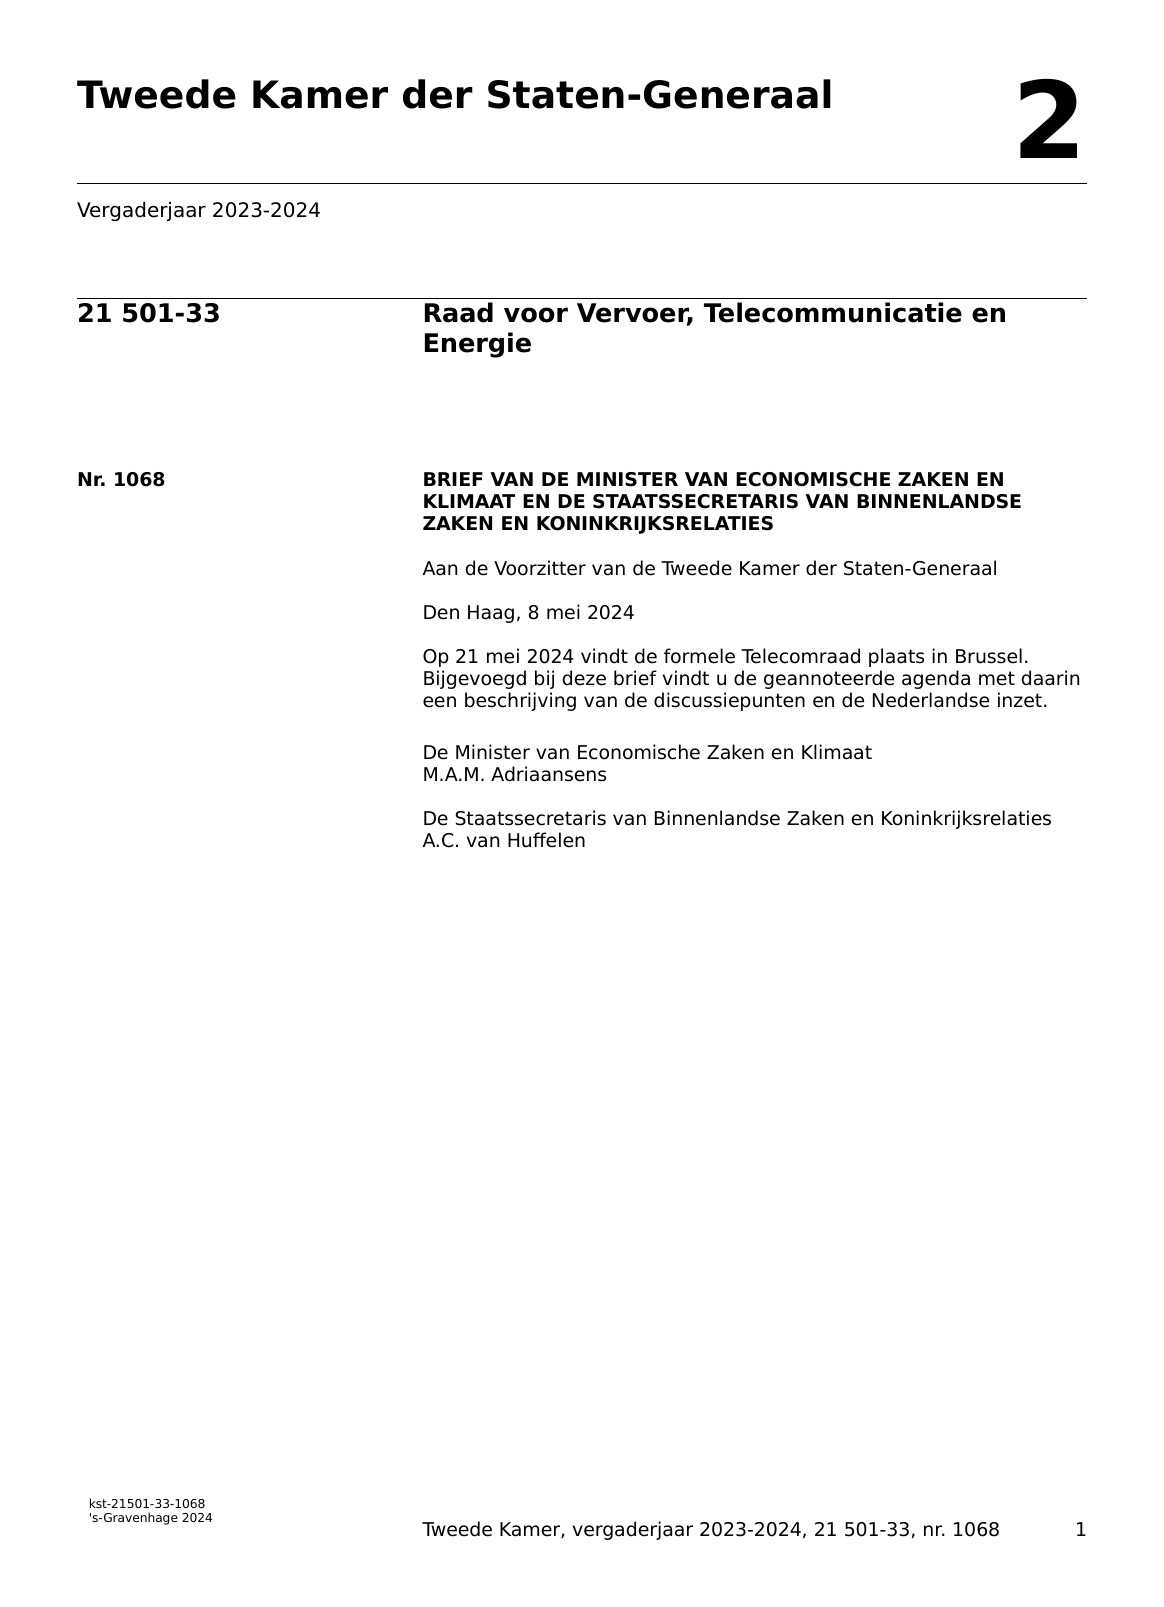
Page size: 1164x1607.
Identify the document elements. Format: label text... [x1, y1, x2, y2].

text Op 21 mei 2024 vindt de formele Telecomraad plaats in Brussel. Bijgevoegd bij deze brief vindt u de geannoteerde agenda met daarin een beschrijving van de discussiepunten en de Nederlandse inzet. [422, 646, 1087, 712]
text De Staatssecretaris van Binnenlandse Zaken en Koninkrijksrelaties A.C. van Huffelen [422, 808, 1087, 852]
subtitle 21 501-33 Raad voor Vervoer, Telecommunicatie en Energie [77, 299, 1087, 358]
table_cell Vergaderjaar 2023-2024 [77, 184, 1087, 298]
text 's-Gravenhage 2024 [88, 1511, 323, 1525]
text Aan de Voorzitter van de Tweede Kamer der Staten-Generaal [422, 557, 1087, 579]
text De Minister van Economische Zaken en Klimaat M.A.M. Adriaansens [422, 742, 1087, 786]
text kst-21501-33-1068 [88, 1497, 323, 1511]
table_header 2 [886, 59, 1087, 183]
table_header Tweede Kamer der Staten-Generaal [77, 59, 886, 183]
subtitle Nr. 1068 BRIEF VAN DE MINISTER VAN ECONOMISCHE ZAKEN EN KLIMAAT EN DE STAATSSECRETARIS VAN BINNENLANDSE ZAKEN EN KONINKRIJKSRELATIES [77, 469, 1087, 535]
text Den Haag, 8 mei 2024 [422, 602, 1087, 624]
